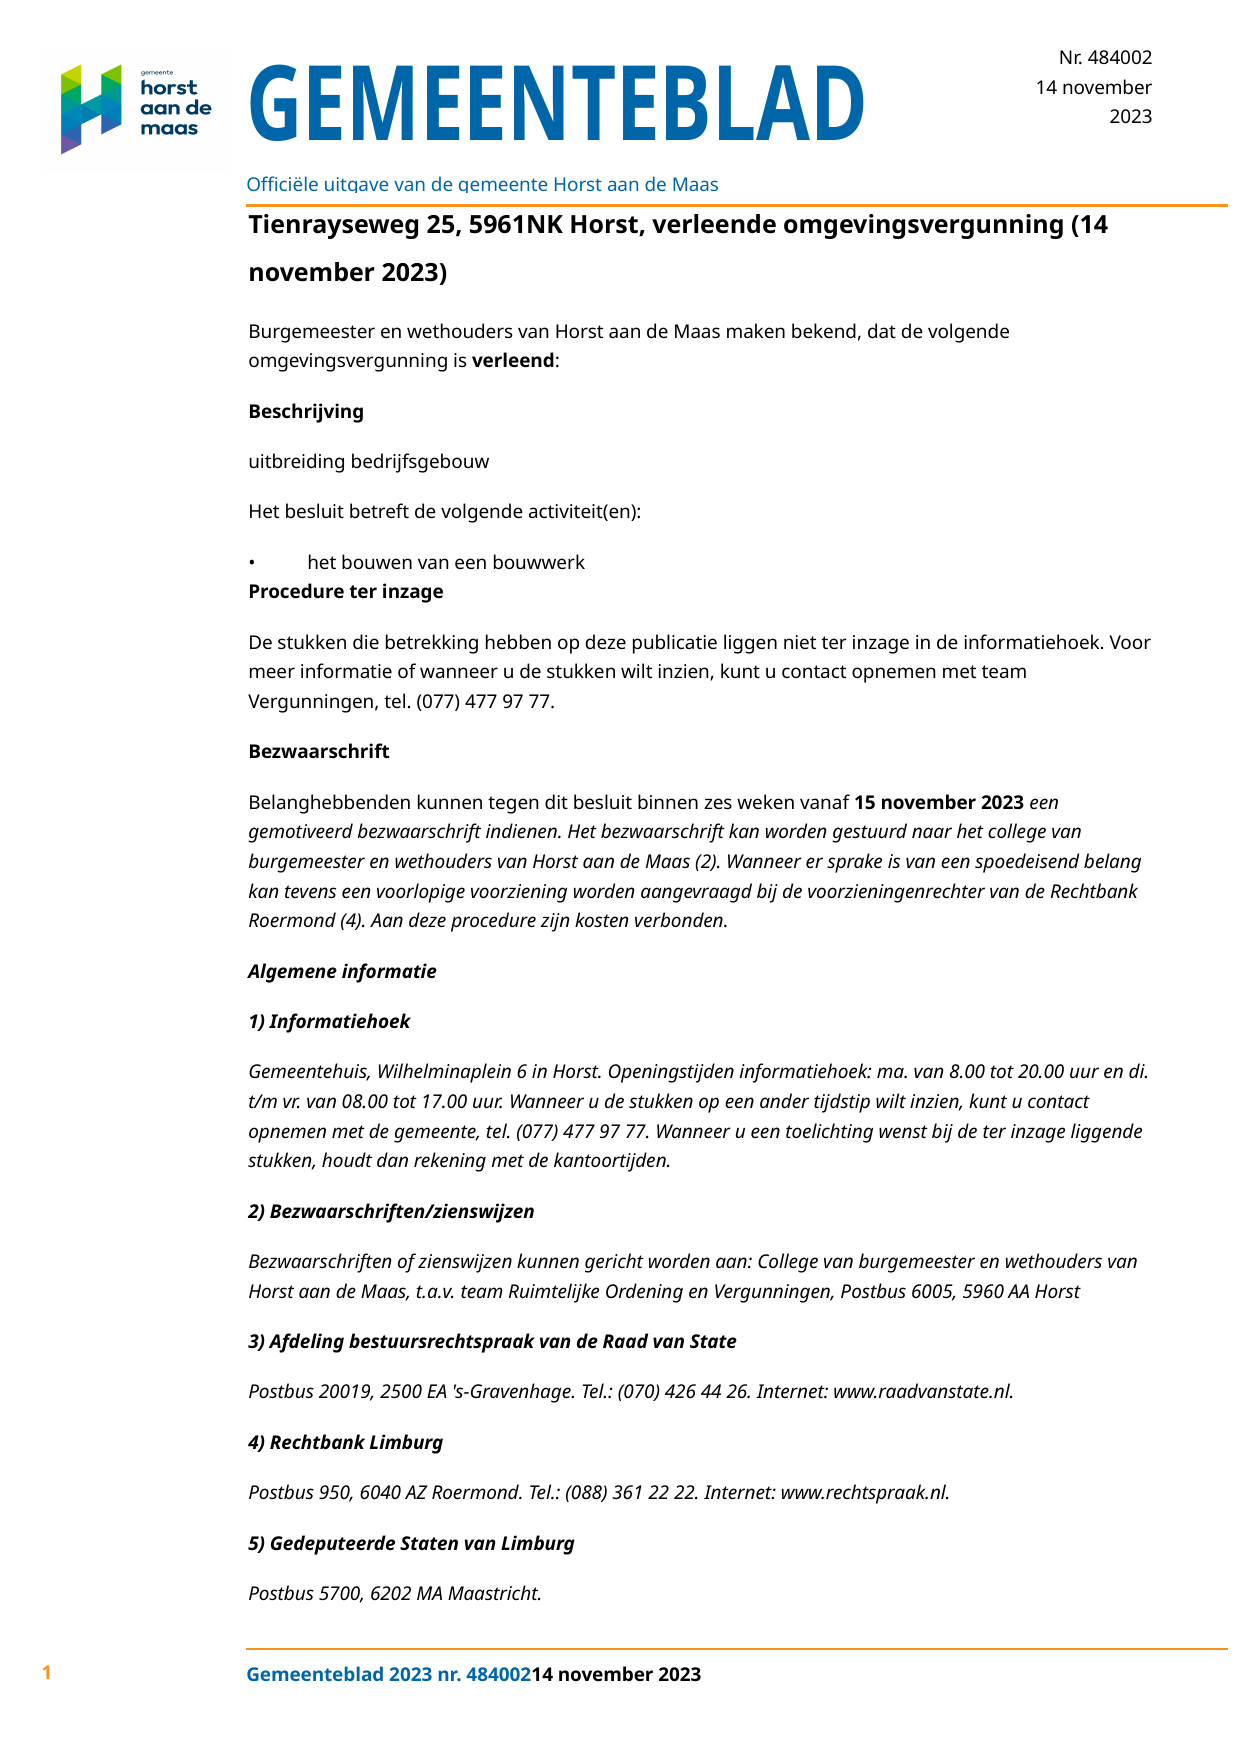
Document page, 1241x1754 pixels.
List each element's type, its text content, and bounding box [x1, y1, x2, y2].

text Procedure ter inzage [248, 579, 1152, 604]
picture [41, 47, 231, 172]
text uitbreiding bedrijfsgebouw [248, 448, 1152, 474]
text Postbus 950, 6040 AZ Roermond. Tel.: (088) 361 22 22. Internet: www.rechtspraak.nl. [248, 1479, 1152, 1505]
text Postbus 20019, 2500 EA 's-Gravenhage. Tel.: (070) 426 44 26. Internet: www.raadvanstate.nl. [248, 1379, 1152, 1404]
text Gemeentehuis, Wilhelminaplein 6 in Horst. Openingstijden informatiehoek: ma. van 8.00 tot 20.00 uur en di. t/m vr. van 08.00 tot 17.00 uur. Wanneer u de stukken op een ander tijdstip wilt inzien, kunt u contact opnemen met de gemeente, tel. (077) 477 97 77. Wanneer u een toelichting wenst bij de ter inzage liggende stukken, houdt dan rekening met de kantoortijden. [248, 1059, 1152, 1173]
text Beschrijving [248, 398, 1152, 424]
text 3) Afdeling bestuursrechtspraak van de Raad van State [248, 1328, 1152, 1354]
text Burgemeester en wethouders van Horst aan de Maas maken bekend, dat de volgende omgevingsvergunning is verleend: [248, 318, 1152, 373]
text Algemene informatie [248, 958, 1152, 984]
list het bouwen van een bouwwerk [248, 549, 1152, 575]
text Tienrayseweg 25, 5961NK Horst, verleende omgevingsvergunning (14 november 2023) [248, 207, 1152, 288]
text 5) Gedeputeerde Staten van Limburg [248, 1530, 1152, 1556]
text Belanghebbenden kunnen tegen dit besluit binnen zes weken vanaf 15 november 2023 een gemotiveerd bezwaarschrift indienen. Het bezwaarschrift kan worden gestuurd naar het college van burgemeester en wethouders van Horst aan de Maas (2). Wanneer er sprake is van een spoedeisend belang kan tevens een voorlopige voorziening worden aangevraagd bij de voorzieningenrechter van de Rechtbank Roermond (4). Aan deze procedure zijn kosten verbonden. [248, 789, 1152, 933]
text 4) Rechtbank Limburg [248, 1429, 1152, 1455]
text 2) Bezwaarschriften/zienswijzen [248, 1198, 1152, 1224]
text Postbus 5700, 6202 MA Maastricht. [248, 1580, 1152, 1606]
text De stukken die betrekking hebben op deze publicatie liggen niet ter inzage in de informatiehoek. Voor meer informatie of wanneer u de stukken wilt inzien, kunt u contact opnemen met team Vergunningen, tel. (077) 477 97 77. [248, 629, 1152, 714]
text Bezwaarschriften of zienswijzen kunnen gericht worden aan: College van burgemeester en wethouders van Horst aan de Maas, t.a.v. team Ruimtelijke Ordening en Vergunningen, Postbus 6005, 5960 AA Horst [248, 1248, 1152, 1304]
text Het besluit betreft de volgende activiteit(en): [248, 499, 1152, 524]
text Bezwaarschrift [248, 739, 1152, 764]
text 1) Informatiehoek [248, 1008, 1152, 1034]
